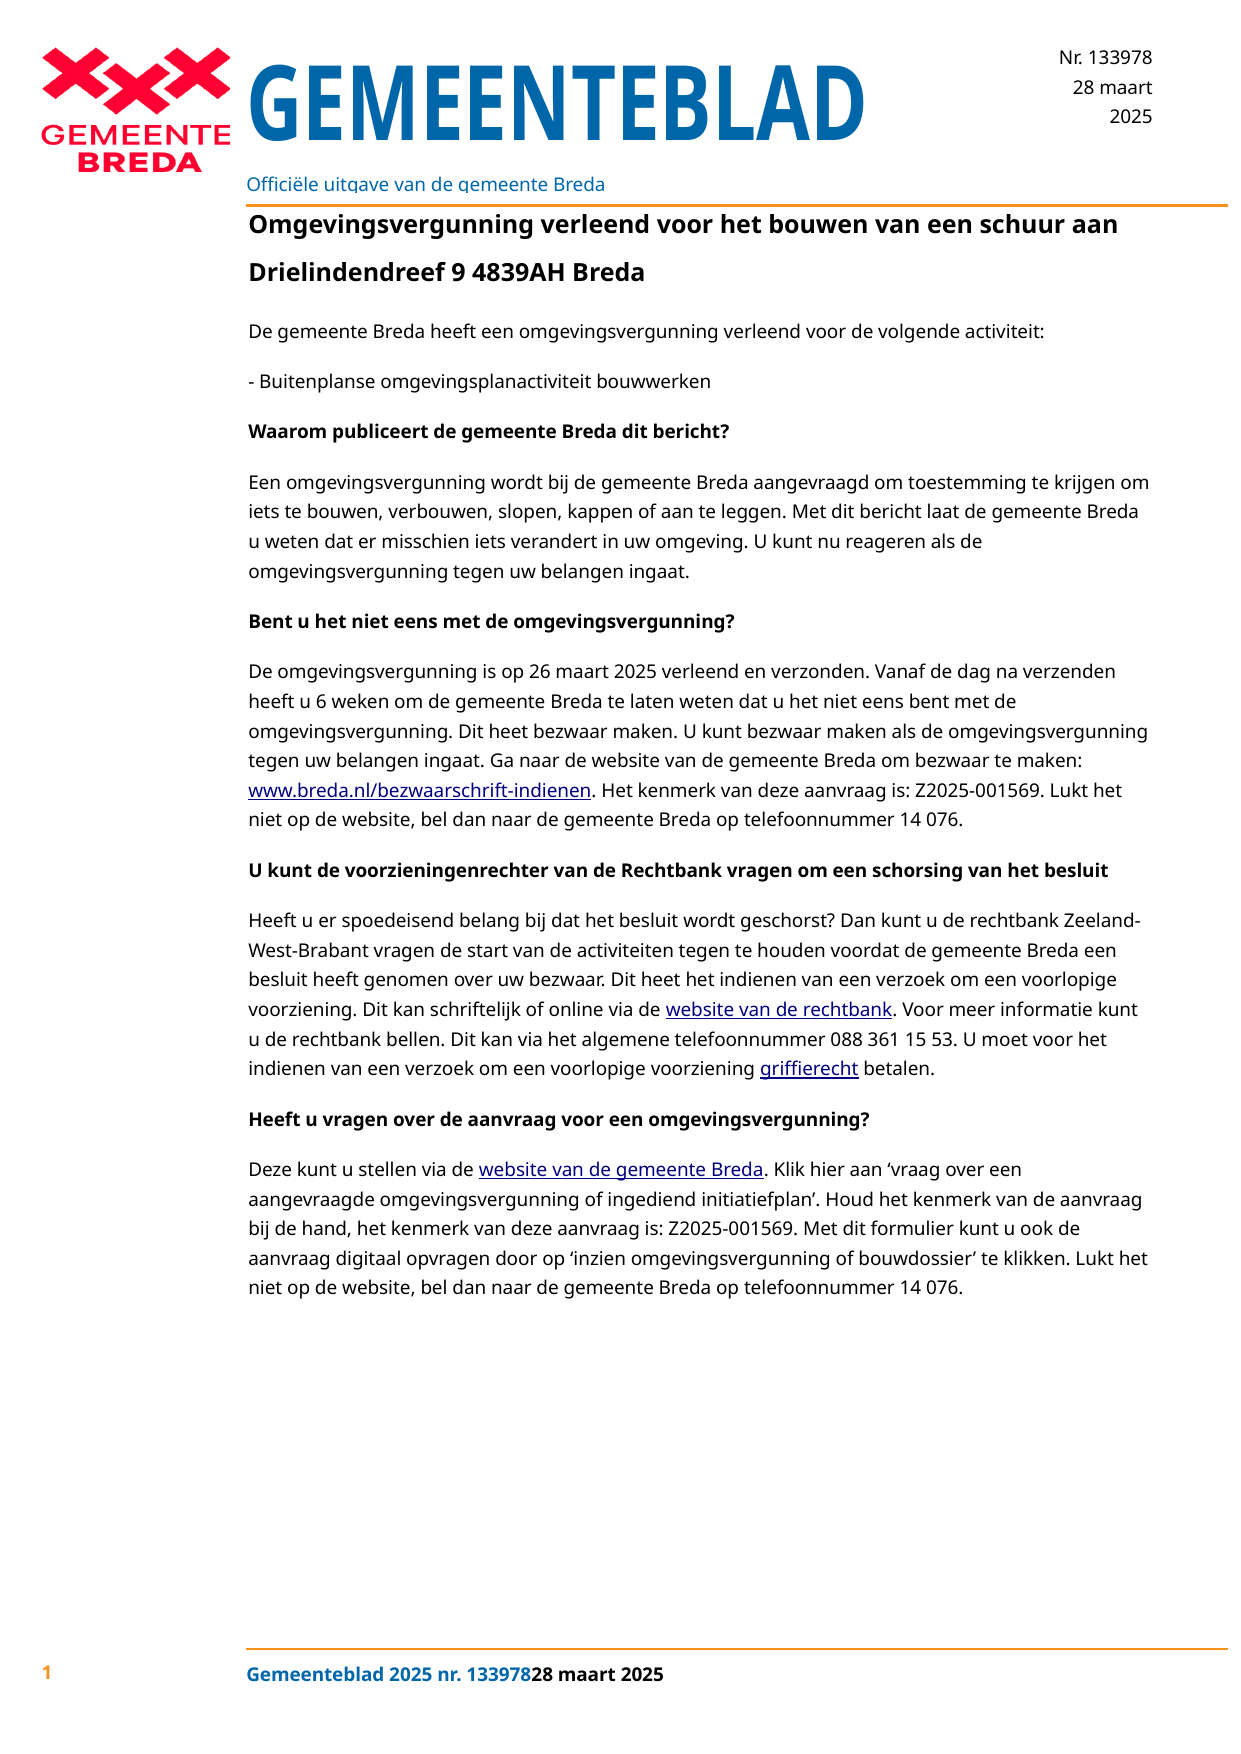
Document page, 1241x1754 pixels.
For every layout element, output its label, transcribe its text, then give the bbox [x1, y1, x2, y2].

text Heeft u er spoedeisend belang bij dat het besluit wordt geschorst? Dan kunt u de rechtbank Zeeland-West-Brabant vragen de start van de activiteiten tegen te houden voordat de gemeente Breda een besluit heeft genomen over uw bezwaar. Dit heet het indienen van een verzoek om een voorlopige voorziening. Dit kan schriftelijk of online via de website van de rechtbank. Voor meer informatie kunt u de rechtbank bellen. Dit kan via het algemene telefoonnummer 088 361 15 53. U moet voor het indienen van een verzoek om een voorlopige voorziening griffierecht betalen. [248, 907, 1152, 1081]
text Deze kunt u stellen via de website van de gemeente Breda. Klik hier aan ‘vraag over een aangevraagde omgevingsvergunning of ingediend initiatiefplan’. Houd het kenmerk van de aanvraag bij de hand, het kenmerk van deze aanvraag is: Z2025-001569. Met dit formulier kunt u ook de aanvraag digitaal opvragen door op ‘inzien omgevingsvergunning of bouwdossier’ te klikken. Lukt het niet op de website, bel dan naar de gemeente Breda op telefoonnummer 14 076. [248, 1156, 1152, 1300]
text De omgevingsvergunning is op 26 maart 2025 verleend en verzonden. Vanaf de dag na verzenden heeft u 6 weken om de gemeente Breda te laten weten dat u het niet eens bent met de omgevingsvergunning. Dit heet bezwaar maken. U kunt bezwaar maken als de omgevingsvergunning tegen uw belangen ingaat. Ga naar de website van de gemeente Breda om bezwaar te maken: www.breda.nl/bezwaarschrift-indienen. Het kenmerk van deze aanvraag is: Z2025-001569. Lukt het niet op de website, bel dan naar de gemeente Breda op telefoonnummer 14 076. [248, 659, 1152, 832]
text Omgevingsvergunning verleend voor het bouwen van een schuur aan Drielindendreef 9 4839AH Breda [248, 207, 1152, 288]
picture [41, 47, 231, 172]
text U kunt de voorzieningenrechter van de Rechtbank vragen om een schorsing van het besluit [248, 857, 1152, 883]
text Een omgevingsvergunning wordt bij de gemeente Breda aangevraagd om toestemming te krijgen om iets te bouwen, verbouwen, slopen, kappen of aan te leggen. Met dit bericht laat de gemeente Breda u weten dat er misschien iets verandert in uw omgeving. U kunt nu reageren als de omgevingsvergunning tegen uw belangen ingaat. [248, 469, 1152, 584]
text Waarom publiceert de gemeente Breda dit bericht? [248, 419, 1152, 444]
text - Buitenplanse omgevingsplanactiviteit bouwwerken [248, 368, 1152, 394]
text Bent u het niet eens met de omgevingsvergunning? [248, 608, 1152, 634]
text Heeft u vragen over de aanvraag voor een omgevingsvergunning? [248, 1106, 1152, 1132]
text De gemeente Breda heeft een omgevingsvergunning verleend voor de volgende activiteit: [248, 318, 1152, 344]
